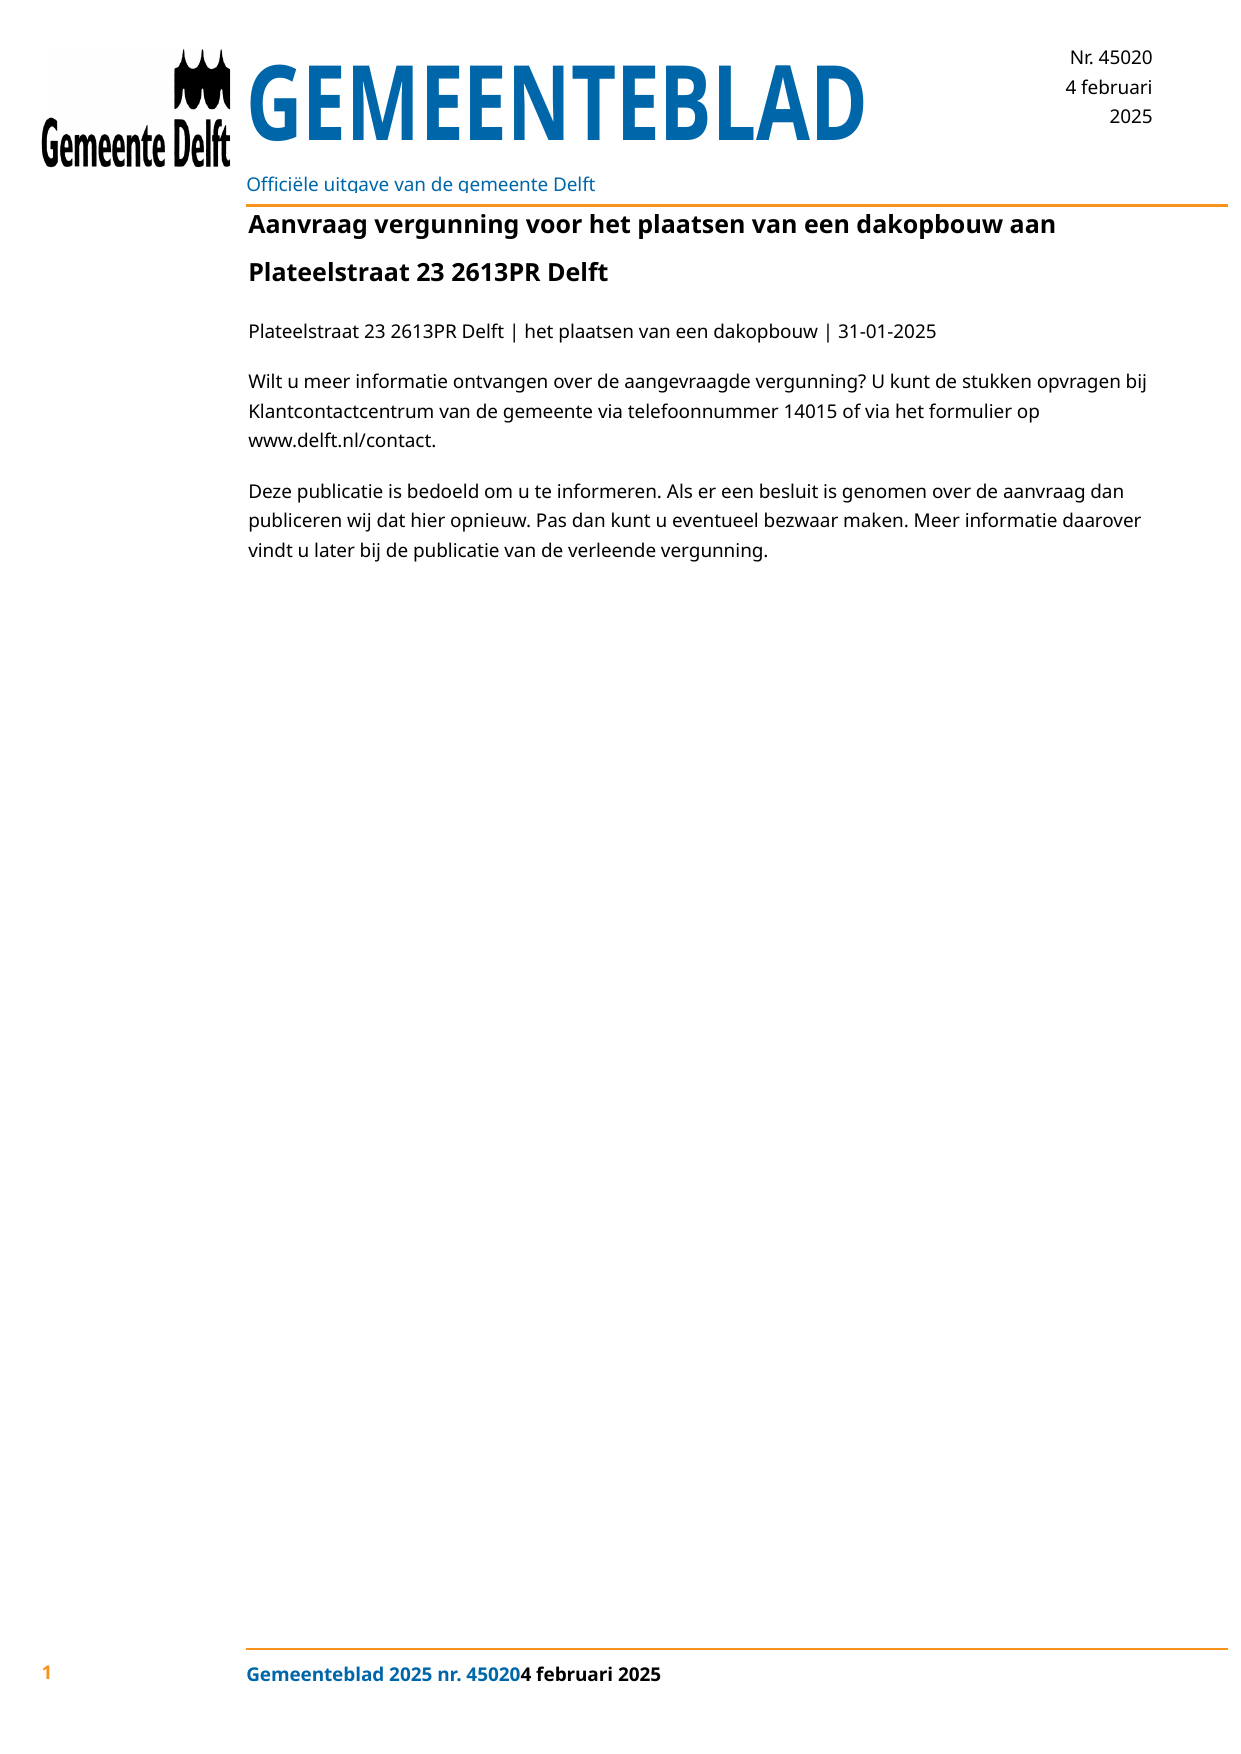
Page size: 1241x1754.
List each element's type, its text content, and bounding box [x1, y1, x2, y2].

text Wilt u meer informatie ontvangen over de aangevraagde vergunning? U kunt de stukken opvragen bij Klantcontactcentrum van de gemeente via telefoonnummer 14015 of via het formulier op www.delft.nl/contact. [248, 368, 1152, 453]
picture [41, 47, 231, 172]
text Plateelstraat 23 2613PR Delft | het plaatsen van een dakopbouw | 31-01-2025 [248, 318, 1152, 344]
text Deze publicatie is bedoeld om u te informeren. Als er een besluit is genomen over de aanvraag dan publiceren wij dat hier opnieuw. Pas dan kunt u eventueel bezwaar maken. Meer informatie daarover vindt u later bij de publicatie van de verleende vergunning. [248, 478, 1152, 563]
text Aanvraag vergunning voor het plaatsen van een dakopbouw aan Plateelstraat 23 2613PR Delft [248, 207, 1152, 288]
